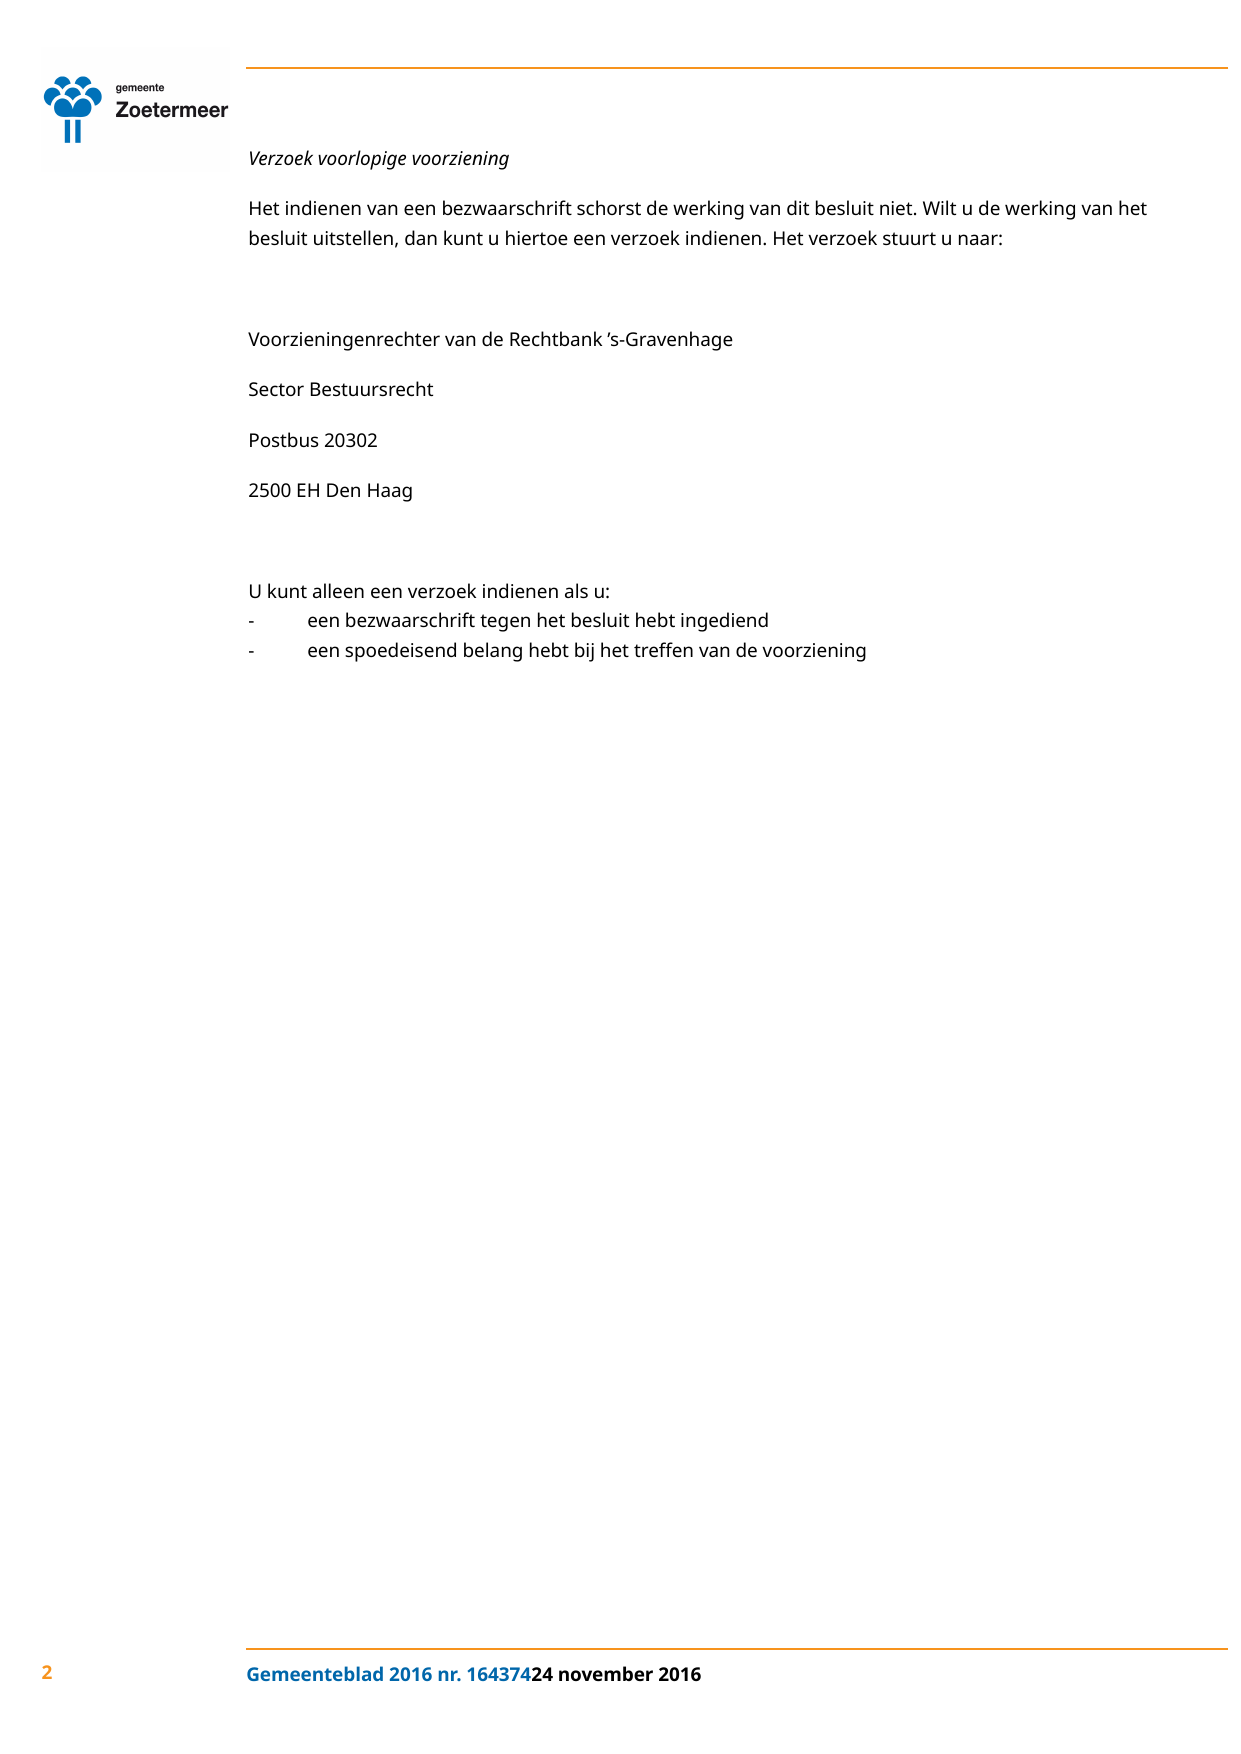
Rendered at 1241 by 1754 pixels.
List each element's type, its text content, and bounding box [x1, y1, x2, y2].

text 2500 EH Den Haag [248, 477, 1152, 503]
text Voorzieningenrechter van de Rechtbank ’s-Gravenhage [248, 326, 1152, 352]
text Postbus 20302 [248, 427, 1152, 453]
text Het indienen van een bezwaarschrift schorst de werking van dit besluit niet. Wilt u de werking van het besluit uitstellen, dan kunt u hiertoe een verzoek indienen. Het verzoek stuurt u naar: [248, 196, 1152, 251]
list een spoedeisend belang hebt bij het treffen van de voorziening [248, 637, 1152, 663]
picture [41, 47, 231, 172]
text U kunt alleen een verzoek indienen als u: [248, 578, 1152, 604]
list een bezwaarschrift tegen het besluit hebt ingediend [248, 608, 1152, 633]
text Verzoek voorlopige voorziening [248, 145, 1152, 171]
text Sector Bestuursrecht [248, 376, 1152, 402]
